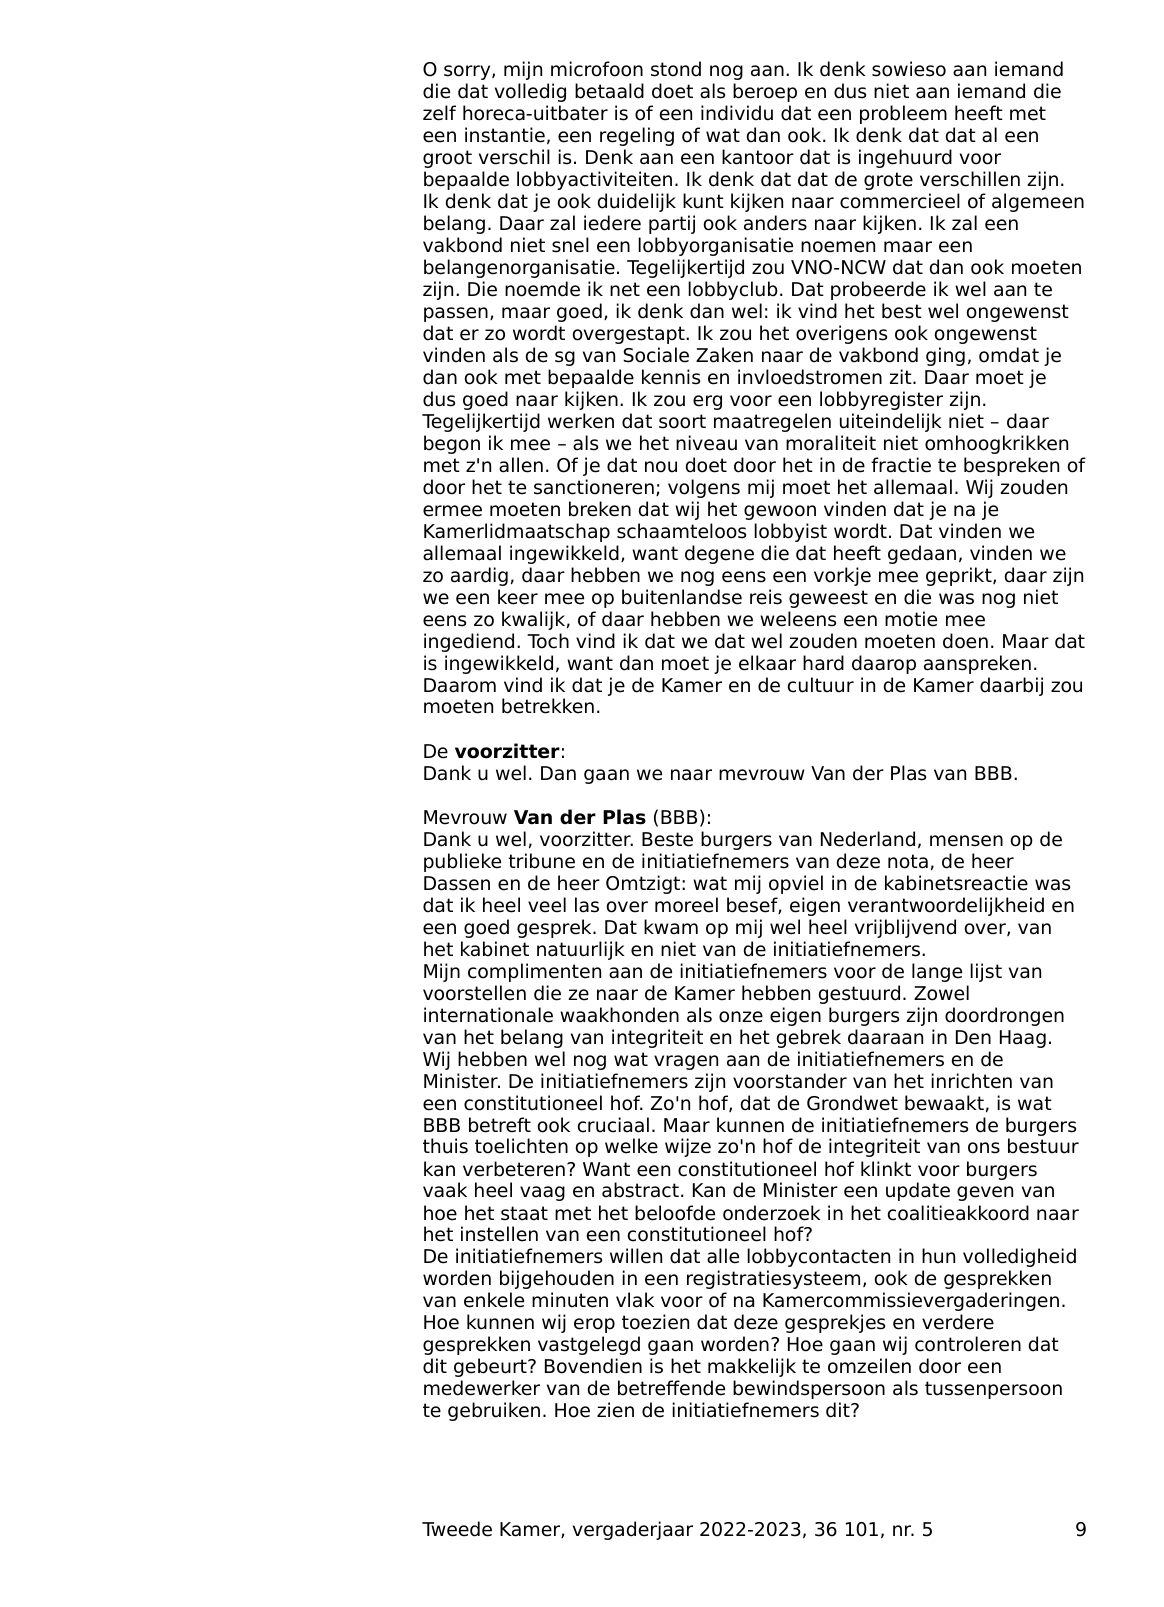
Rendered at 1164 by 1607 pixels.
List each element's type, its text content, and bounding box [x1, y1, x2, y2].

text De initiatiefnemers willen dat alle lobbycontacten in hun volledigheid worden bijgehouden in een registratiesysteem, ook de gesprekken van enkele minuten vlak voor of na Kamercommissievergaderingen. Hoe kunnen wij erop toezien dat deze gesprekjes en verdere gesprekken vastgelegd gaan worden? Hoe gaan wij controleren dat dit gebeurt? Bovendien is het makkelijk te omzeilen door een medewerker van de betreffende bewindspersoon als tussenpersoon te gebruiken. Hoe zien de initiatiefnemers dit? [422, 1246, 1087, 1422]
text De voorzitter: [422, 741, 1087, 763]
text Mijn complimenten aan de initiatiefnemers voor de lange lijst van voorstellen die ze naar de Kamer hebben gestuurd. Zowel internationale waakhonden als onze eigen burgers zijn doordrongen van het belang van integriteit en het gebrek daaraan in Den Haag. Wij hebben wel nog wat vragen aan de initiatiefnemers en de Minister. De initiatiefnemers zijn voorstander van het inrichten van een constitutioneel hof. Zo'n hof, dat de Grondwet bewaakt, is wat BBB betreft ook cruciaal. Maar kunnen de initiatiefnemers de burgers thuis toelichten op welke wijze zo'n hof de integriteit van ons bestuur kan verbeteren? Want een constitutioneel hof klinkt voor burgers vaak heel vaag en abstract. Kan de Minister een update geven van hoe het staat met het beloofde onderzoek in het coalitieakkoord naar het instellen van een constitutioneel hof? [422, 961, 1087, 1246]
text Mevrouw Van der Plas (BBB): [422, 807, 1087, 829]
text O sorry, mijn microfoon stond nog aan. Ik denk sowieso aan iemand die dat volledig betaald doet als beroep en dus niet aan iemand die zelf horeca-uitbater is of een individu dat een probleem heeft met een instantie, een regeling of wat dan ook. Ik denk dat dat al een groot verschil is. Denk aan een kantoor dat is ingehuurd voor bepaalde lobbyactiviteiten. Ik denk dat dat de grote verschillen zijn. Ik denk dat je ook duidelijk kunt kijken naar commercieel of algemeen belang. Daar zal iedere partij ook anders naar kijken. Ik zal een vakbond niet snel een lobbyorganisatie noemen maar een belangenorganisatie. Tegelijkertijd zou VNO-NCW dat dan ook moeten zijn. Die noemde ik net een lobbyclub. Dat probeerde ik wel aan te passen, maar goed, ik denk dan wel: ik vind het best wel ongewenst dat er zo wordt overgestapt. Ik zou het overigens ook ongewenst vinden als de sg van Sociale Zaken naar de vakbond ging, omdat je dan ook met bepaalde kennis en invloedstromen zit. Daar moet je dus goed naar kijken. Ik zou erg voor een lobbyregister zijn. Tegelijkertijd werken dat soort maatregelen uiteindelijk niet – daar begon ik mee – als we het niveau van moraliteit niet omhoogkrikken met z'n allen. Of je dat nou doet door het in de fractie te bespreken of door het te sanctioneren; volgens mij moet het allemaal. Wij zouden ermee moeten breken dat wij het gewoon vinden dat je na je Kamerlidmaatschap schaamteloos lobbyist wordt. Dat vinden we allemaal ingewikkeld, want degene die dat heeft gedaan, vinden we zo aardig, daar hebben we nog eens een vorkje mee geprikt, daar zijn we een keer mee op buitenlandse reis geweest en die was nog niet eens zo kwalijk, of daar hebben we weleens een motie mee ingediend. Toch vind ik dat we dat wel zouden moeten doen. Maar dat is ingewikkeld, want dan moet je elkaar hard daarop aanspreken. Daarom vind ik dat je de Kamer en de cultuur in de Kamer daarbij zou moeten betrekken. [422, 59, 1087, 718]
text Dank u wel, voorzitter. Beste burgers van Nederland, mensen op de publieke tribune en de initiatiefnemers van deze nota, de heer Dassen en de heer Omtzigt: wat mij opviel in de kabinetsreactie was dat ik heel veel las over moreel besef, eigen verantwoordelijkheid en een goed gesprek. Dat kwam op mij wel heel vrijblijvend over, van het kabinet natuurlijk en niet van de initiatiefnemers. [422, 829, 1087, 961]
text Dank u wel. Dan gaan we naar mevrouw Van der Plas van BBB. [422, 763, 1087, 784]
